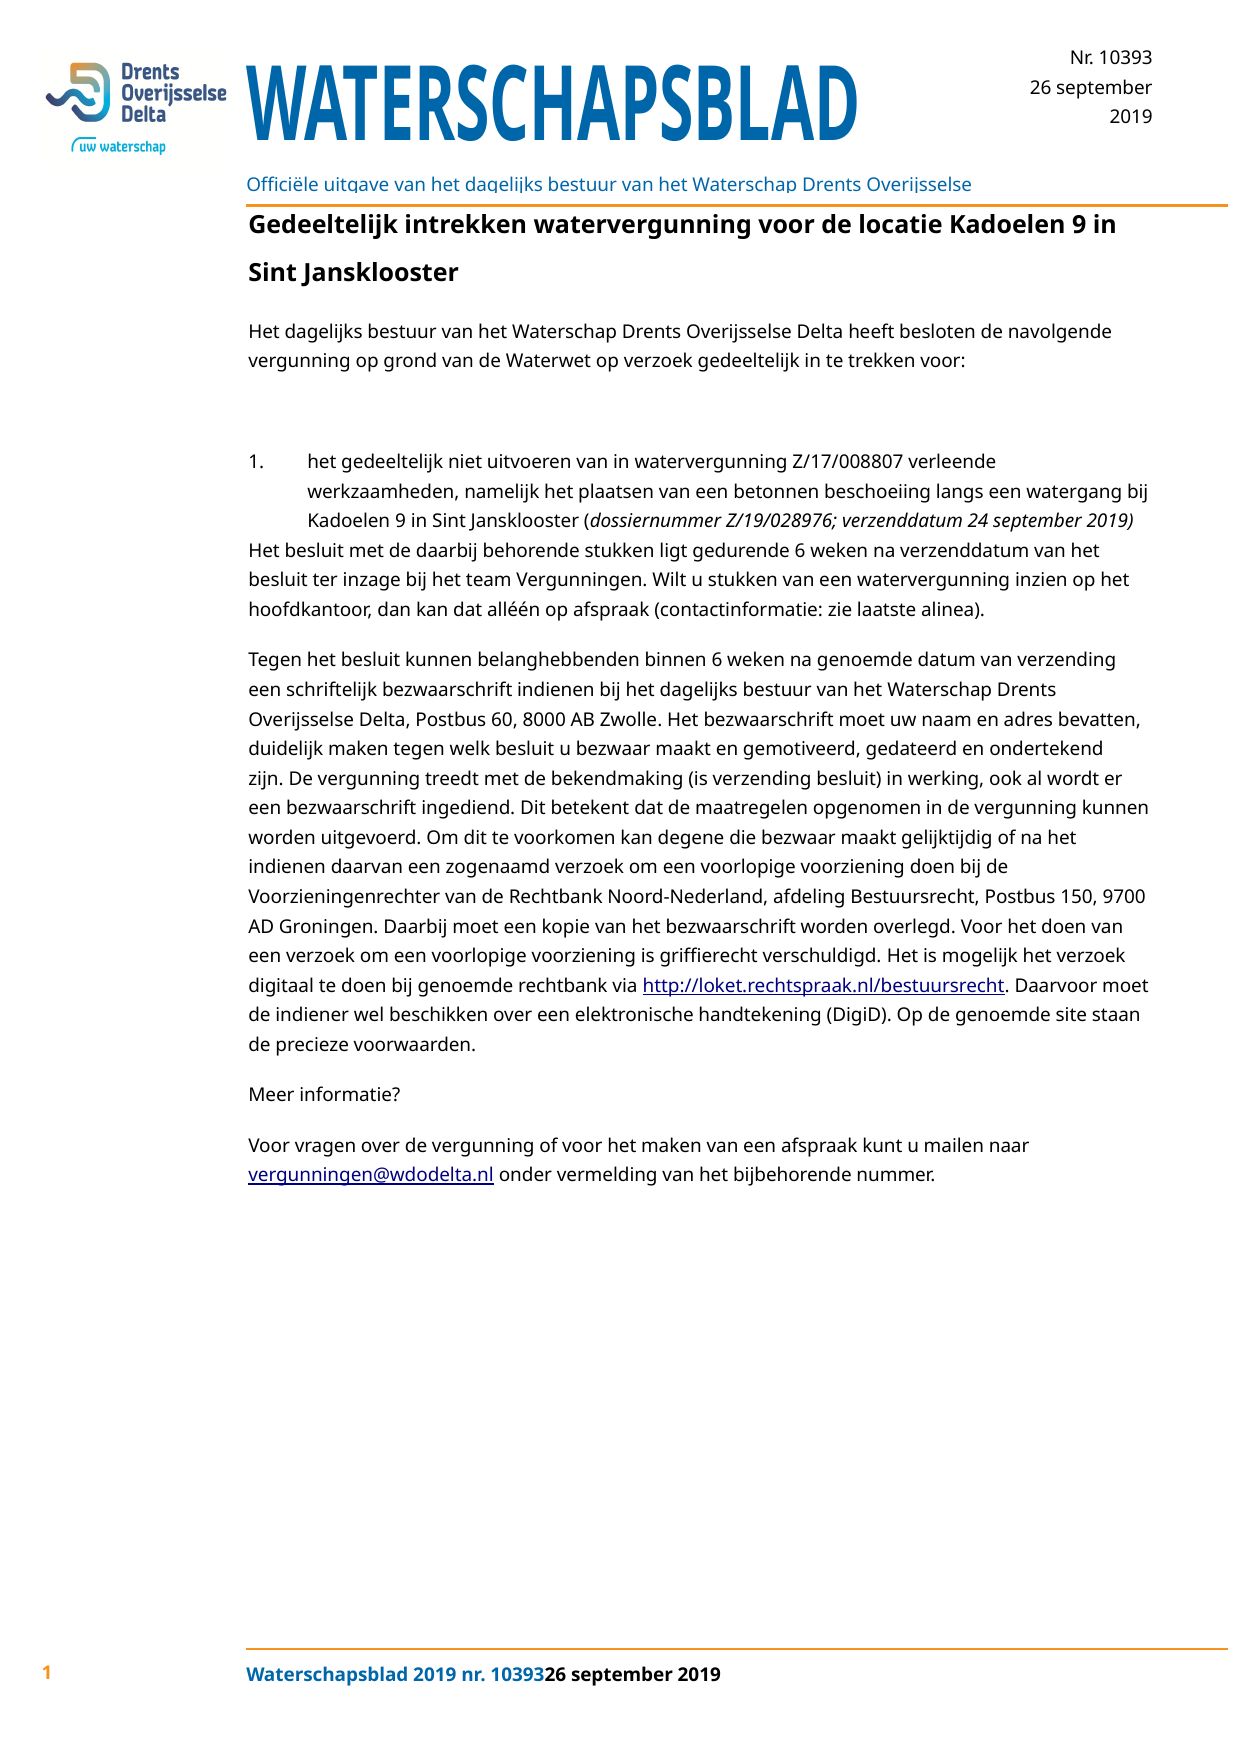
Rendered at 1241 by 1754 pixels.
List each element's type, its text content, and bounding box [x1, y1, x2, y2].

list het gedeeltelijk niet uitvoeren van in watervergunning Z/17/008807 verleende werkzaamheden, namelijk het plaatsen van een betonnen beschoeiing langs een watergang bij Kadoelen 9 in Sint Jansklooster (dossiernummer Z/19/028976; verzenddatum 24 september 2019) [248, 448, 1152, 533]
text Meer informatie? [248, 1082, 1152, 1107]
text Het dagelijks bestuur van het Waterschap Drents Overijsselse Delta heeft besloten de navolgende vergunning op grond van de Waterwet op verzoek gedeeltelijk in te trekken voor: [248, 318, 1152, 373]
picture [41, 47, 231, 172]
text Het besluit met de daarbij behorende stukken ligt gedurende 6 weken na verzenddatum van het besluit ter inzage bij het team Vergunningen. Wilt u stukken van een watervergunning inzien op het hoofdkantoor, dan kan dat alléén op afspraak (contactinformatie: zie laatste alinea). [248, 537, 1152, 622]
text Gedeeltelijk intrekken watervergunning voor de locatie Kadoelen 9 in Sint Jansklooster [248, 207, 1152, 288]
text Tegen het besluit kunnen belanghebbenden binnen 6 weken na genoemde datum van verzending een schriftelijk bezwaarschrift indienen bij het dagelijks bestuur van het Waterschap Drents Overijsselse Delta, Postbus 60, 8000 AB Zwolle. Het bezwaarschrift moet uw naam en adres bevatten, duidelijk maken tegen welk besluit u bezwaar maakt en gemotiveerd, gedateerd en ondertekend zijn. De vergunning treedt met de bekendmaking (is verzending besluit) in werking, ook al wordt er een bezwaarschrift ingediend. Dit betekent dat de maatregelen opgenomen in de vergunning kunnen worden uitgevoerd. Om dit te voorkomen kan degene die bezwaar maakt gelijktijdig of na het indienen daarvan een zogenaamd verzoek om een voorlopige voorziening doen bij de Voorzieningenrechter van de Rechtbank Noord-Nederland, afdeling Bestuursrecht, Postbus 150, 9700 AD Groningen. Daarbij moet een kopie van het bezwaarschrift worden overlegd. Voor het doen van een verzoek om een voorlopige voorziening is griffierecht verschuldigd. Het is mogelijk het verzoek digitaal te doen bij genoemde rechtbank via http://loket.rechtspraak.nl/bestuursrecht. Daarvoor moet de indiener wel beschikken over een elektronische handtekening (DigiD). Op de genoemde site staan de precieze voorwaarden. [248, 647, 1152, 1057]
text Voor vragen over de vergunning of voor het maken van een afspraak kunt u mailen naar vergunningen@wdodelta.nl onder vermelding van het bijbehorende nummer. [248, 1132, 1152, 1187]
